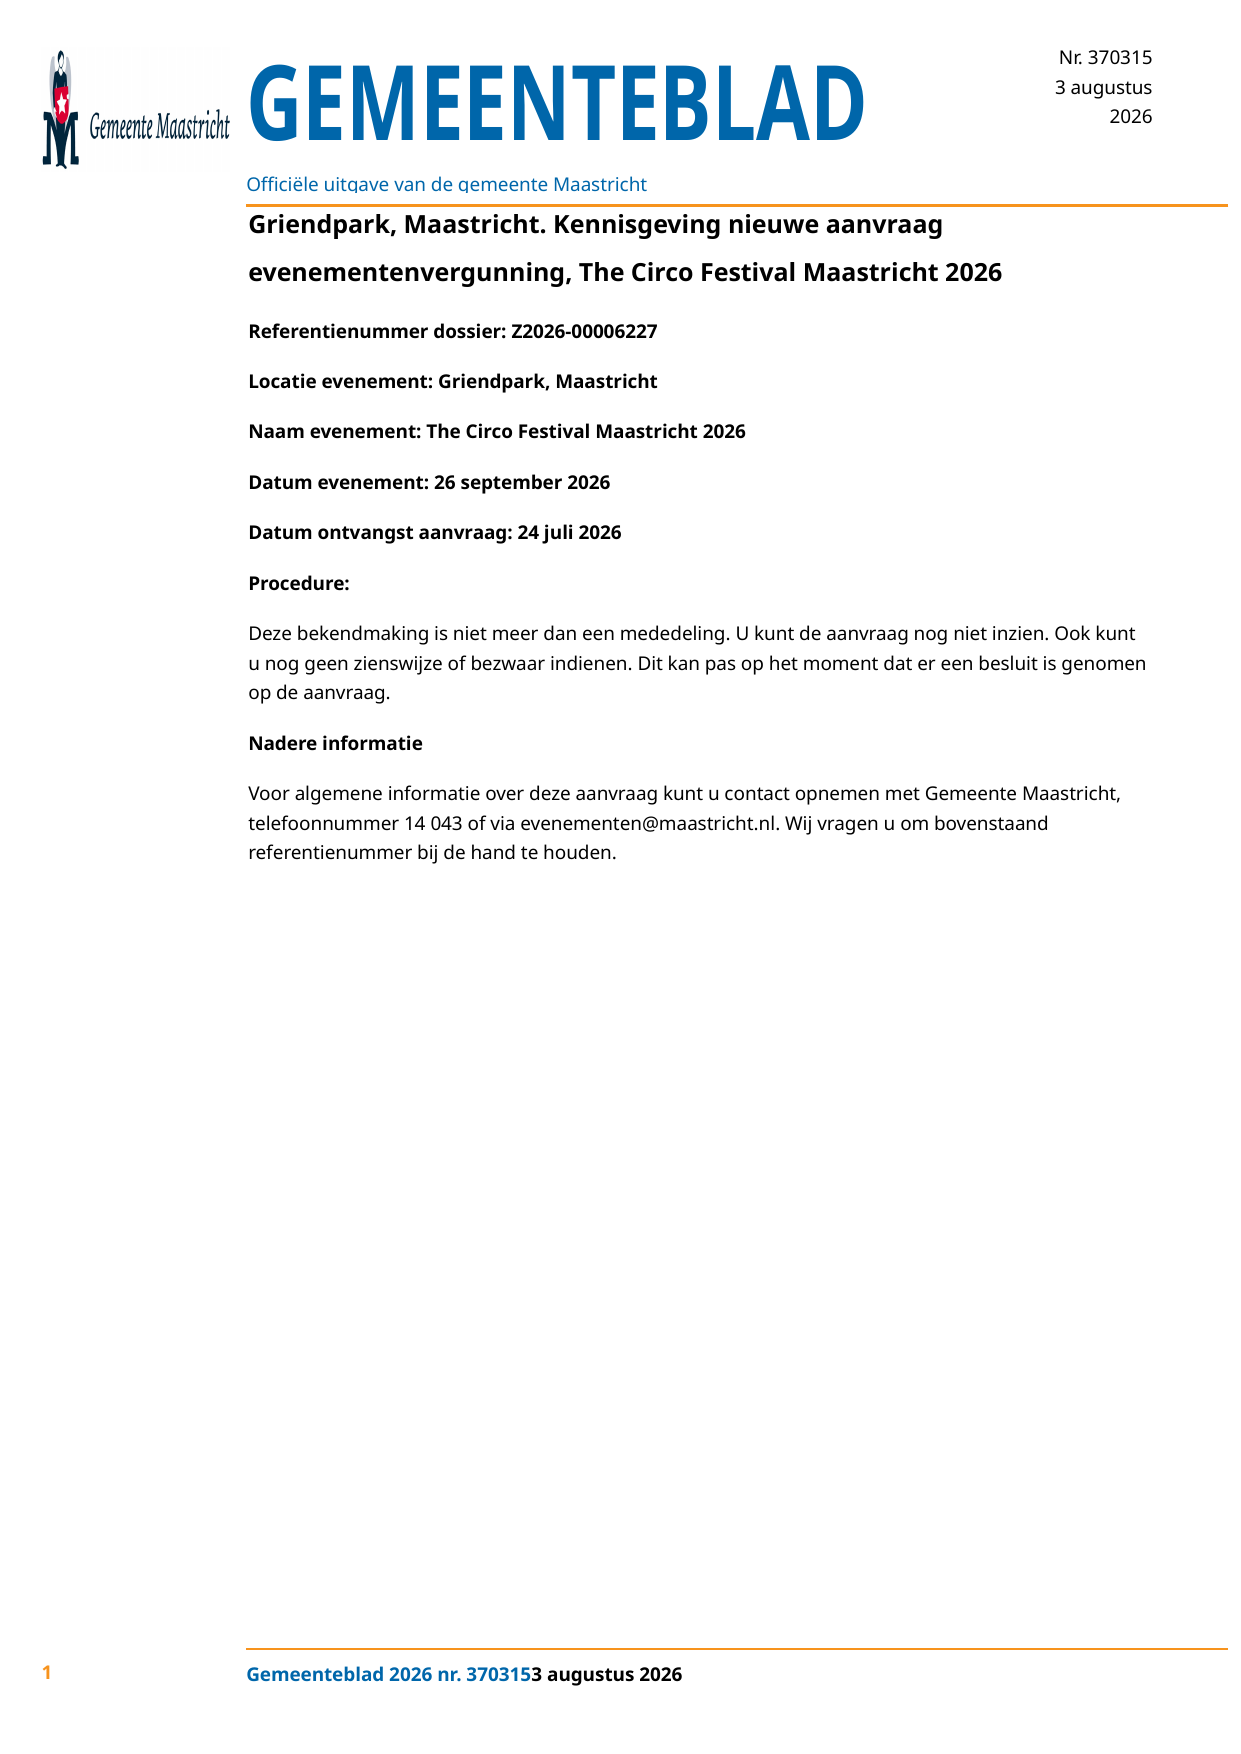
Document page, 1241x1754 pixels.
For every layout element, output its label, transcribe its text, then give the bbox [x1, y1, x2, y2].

text Deze bekendmaking is niet meer dan een mededeling. U kunt de aanvraag nog niet inzien. Ook kunt u nog geen zienswijze of bezwaar indienen. Dit kan pas op het moment dat er een besluit is genomen op de aanvraag. [248, 620, 1152, 705]
picture [41, 47, 231, 172]
text Procedure: [248, 570, 1152, 596]
text Nadere informatie [248, 730, 1152, 756]
text Datum ontvangst aanvraag: 24 juli 2026 [248, 519, 1152, 545]
text Datum evenement: 26 september 2026 [248, 469, 1152, 495]
text Referentienummer dossier: Z2026-00006227 [248, 318, 1152, 344]
text Voor algemene informatie over deze aanvraag kunt u contact opnemen met Gemeente Maastricht, telefoonnummer 14 043 of via evenementen@maastricht.nl. Wij vragen u om bovenstaand referentienummer bij de hand te houden. [248, 780, 1152, 865]
text Griendpark, Maastricht. Kennisgeving nieuwe aanvraag evenementenvergunning, The Circo Festival Maastricht 2026 [248, 207, 1152, 288]
text Naam evenement: The Circo Festival Maastricht 2026 [248, 419, 1152, 444]
text Locatie evenement: Griendpark, Maastricht [248, 368, 1152, 394]
